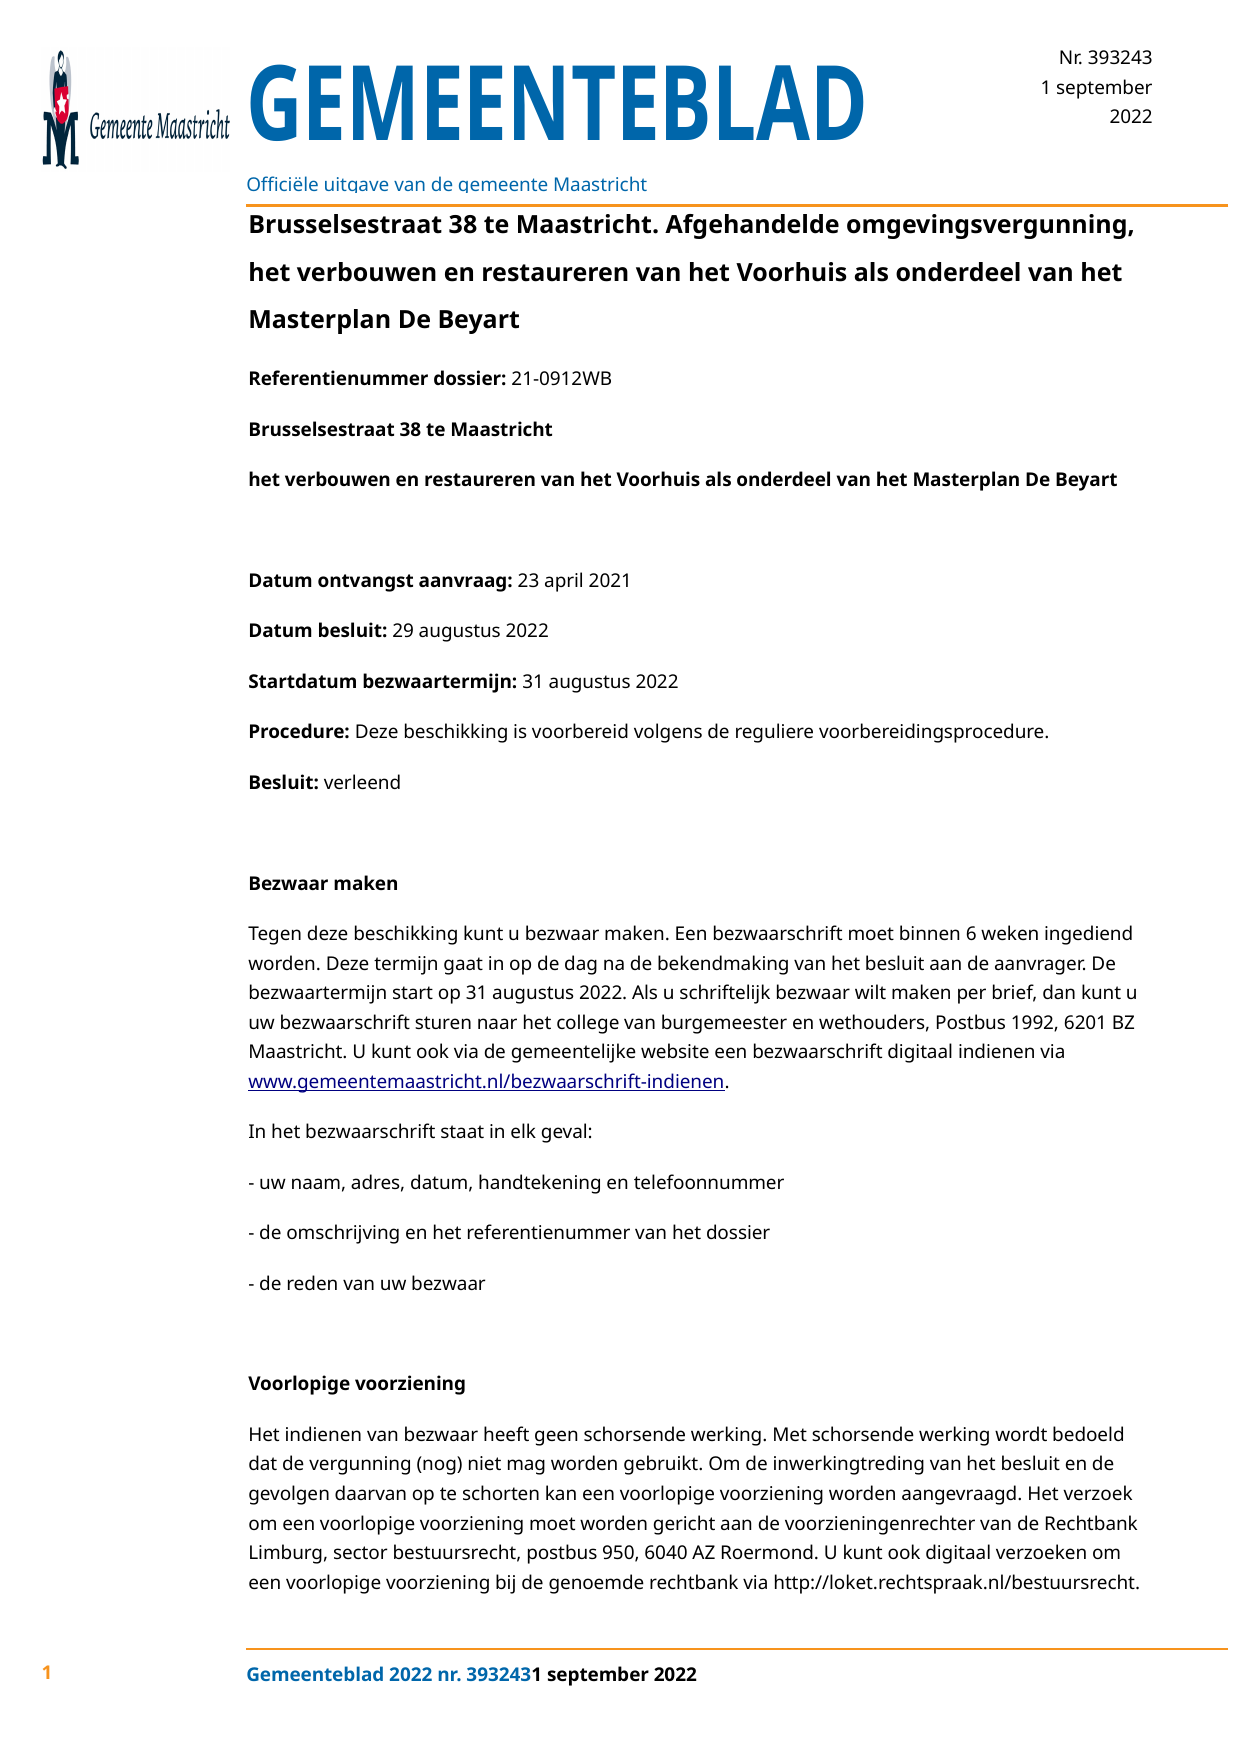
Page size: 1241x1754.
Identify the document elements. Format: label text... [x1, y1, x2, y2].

text Brusselsestraat 38 te Maastricht. Afgehandelde omgevingsvergunning, het verbouwen en restaureren van het Voorhuis als onderdeel van het Masterplan De Beyart [248, 207, 1152, 336]
picture [41, 47, 231, 172]
text In het bezwaarschrift staat in elk geval: [248, 1118, 1152, 1144]
text het verbouwen en restaureren van het Voorhuis als onderdeel van het Masterplan De Beyart [248, 466, 1152, 492]
text Procedure: Deze beschikking is voorbereid volgens de reguliere voorbereidingsprocedure. [248, 718, 1152, 744]
text Tegen deze beschikking kunt u bezwaar maken. Een bezwaarschrift moet binnen 6 weken ingediend worden. Deze termijn gaat in op de dag na de bekendmaking van het besluit aan de aanvrager. De bezwaartermijn start op 31 augustus 2022. Als u schriftelijk bezwaar wilt maken per brief, dan kunt u uw bezwaarschrift sturen naar het college van burgemeester en wethouders, Postbus 1992, 6201 BZ Maastricht. U kunt ook via de gemeentelijke website een bezwaarschrift digitaal indienen via www.gemeentemaastricht.nl/bezwaarschrift-indienen. [248, 920, 1152, 1094]
text Bezwaar maken [248, 870, 1152, 895]
text Datum ontvangst aanvraag: 23 april 2021 [248, 567, 1152, 593]
text Datum besluit: 29 augustus 2022 [248, 618, 1152, 643]
text Startdatum bezwaartermijn: 31 augustus 2022 [248, 668, 1152, 694]
text Besluit: verleend [248, 769, 1152, 794]
text - de omschrijving en het referentienummer van het dossier [248, 1219, 1152, 1245]
text - uw naam, adres, datum, handtekening en telefoonnummer [248, 1169, 1152, 1194]
text Brusselsestraat 38 te Maastricht [248, 416, 1152, 442]
text Referentienummer dossier: 21-0912WB [248, 366, 1152, 391]
text Het indienen van bezwaar heeft geen schorsende werking. Met schorsende werking wordt bedoeld dat de vergunning (nog) niet mag worden gebruikt. Om de inwerkingtreding van het besluit en de gevolgen daarvan op te schorten kan een voorlopige voorziening worden aangevraagd. Het verzoek om een voorlopige voorziening moet worden gericht aan de voorzieningenrechter van de Rechtbank Limburg, sector bestuursrecht, postbus 950, 6040 AZ Roermond. U kunt ook digitaal verzoeken om een voorlopige voorziening bij de genoemde rechtbank via http://loket.rechtspraak.nl/bestuursrecht. [248, 1421, 1152, 1594]
text Voorlopige voorziening [248, 1371, 1152, 1396]
text - de reden van uw bezwaar [248, 1270, 1152, 1295]
